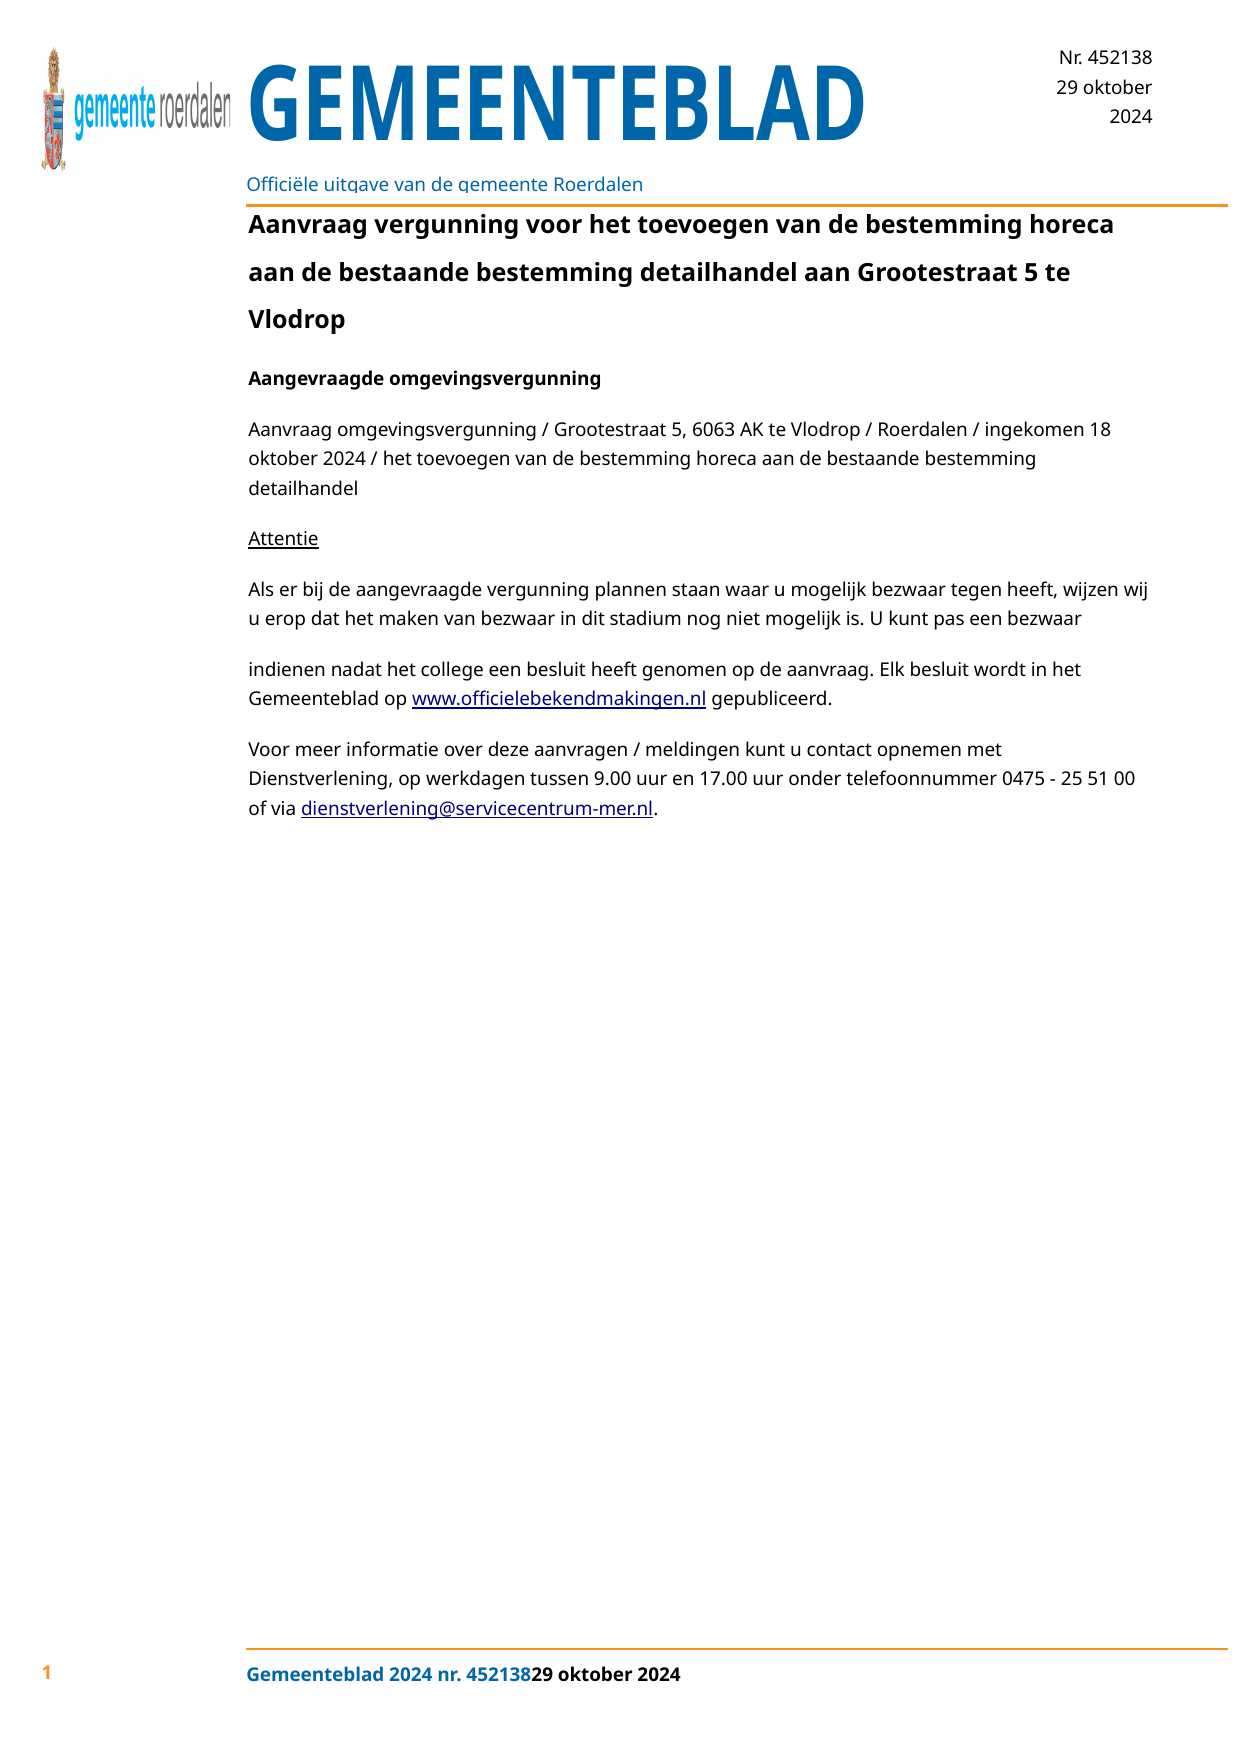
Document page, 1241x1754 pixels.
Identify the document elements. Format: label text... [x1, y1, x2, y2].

text Attentie [248, 526, 1152, 551]
picture [41, 47, 231, 172]
text Voor meer informatie over deze aanvragen / meldingen kunt u contact opnemen met Dienstverlening, op werkdagen tussen 9.00 uur en 17.00 uur onder telefoonnummer 0475 - 25 51 00 of via dienstverlening@servicecentrum-mer.nl. [248, 736, 1152, 821]
text indienen nadat het college een besluit heeft genomen op de aanvraag. Elk besluit wordt in het Gemeenteblad op www.officielebekendmakingen.nl gepubliceerd. [248, 656, 1152, 711]
text Aanvraag omgevingsvergunning / Grootestraat 5, 6063 AK te Vlodrop / Roerdalen / ingekomen 18 oktober 2024 / het toevoegen van de bestemming horeca aan de bestaande bestemming detailhandel [248, 416, 1152, 501]
text Als er bij de aangevraagde vergunning plannen staan waar u mogelijk bezwaar tegen heeft, wijzen wij u erop dat het maken van bezwaar in dit stadium nog niet mogelijk is. U kunt pas een bezwaar [248, 576, 1152, 631]
text Aangevraagde omgevingsvergunning [248, 366, 1152, 391]
text Aanvraag vergunning voor het toevoegen van de bestemming horeca aan de bestaande bestemming detailhandel aan Grootestraat 5 te Vlodrop [248, 207, 1152, 336]
